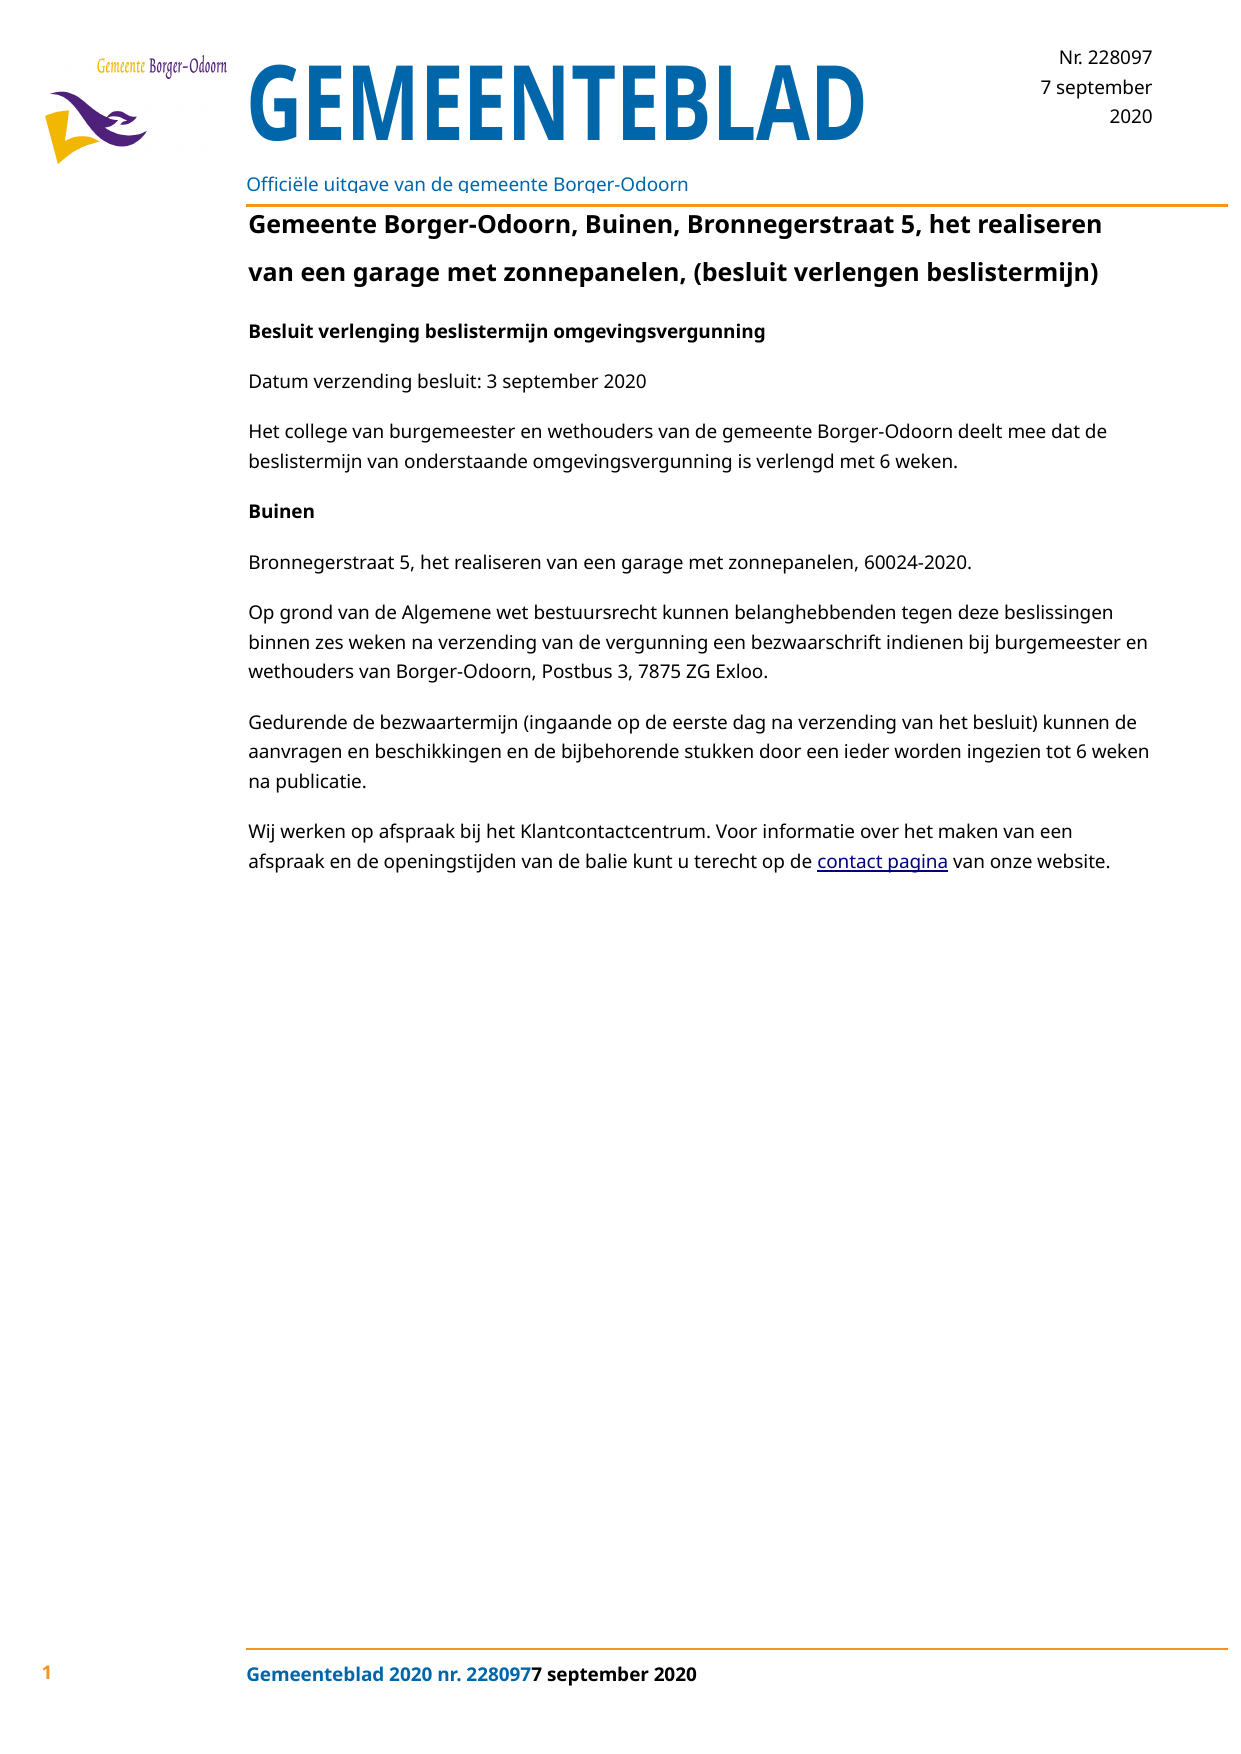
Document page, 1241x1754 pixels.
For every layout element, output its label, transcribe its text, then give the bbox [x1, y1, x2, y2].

text Wij werken op afspraak bij het Klantcontactcentrum. Voor informatie over het maken van een afspraak en de openingstijden van de balie kunt u terecht op de contact pagina van onze website. [248, 819, 1152, 874]
text Datum verzending besluit: 3 september 2020 [248, 368, 1152, 394]
text Gedurende de bezwaartermijn (ingaande op de eerste dag na verzending van het besluit) kunnen de aanvragen en beschikkingen en de bijbehorende stukken door een ieder worden ingezien tot 6 weken na publicatie. [248, 709, 1152, 794]
text Besluit verlenging beslistermijn omgevingsvergunning [248, 318, 1152, 344]
text Het college van burgemeester en wethouders van de gemeente Borger-Odoorn deelt mee dat de beslistermijn van onderstaande omgevingsvergunning is verlengd met 6 weken. [248, 419, 1152, 474]
text Buinen [248, 499, 1152, 524]
text Bronnegerstraat 5, het realiseren van een garage met zonnepanelen, 60024-2020. [248, 549, 1152, 575]
text Op grond van de Algemene wet bestuursrecht kunnen belanghebbenden tegen deze beslissingen binnen zes weken na verzending van de vergunning een bezwaarschrift indienen bij burgemeester en wethouders van Borger-Odoorn, Postbus 3, 7875 ZG Exloo. [248, 599, 1152, 684]
picture [41, 47, 231, 172]
text Gemeente Borger-Odoorn, Buinen, Bronnegerstraat 5, het realiseren van een garage met zonnepanelen, (besluit verlengen beslistermijn) [248, 207, 1152, 288]
